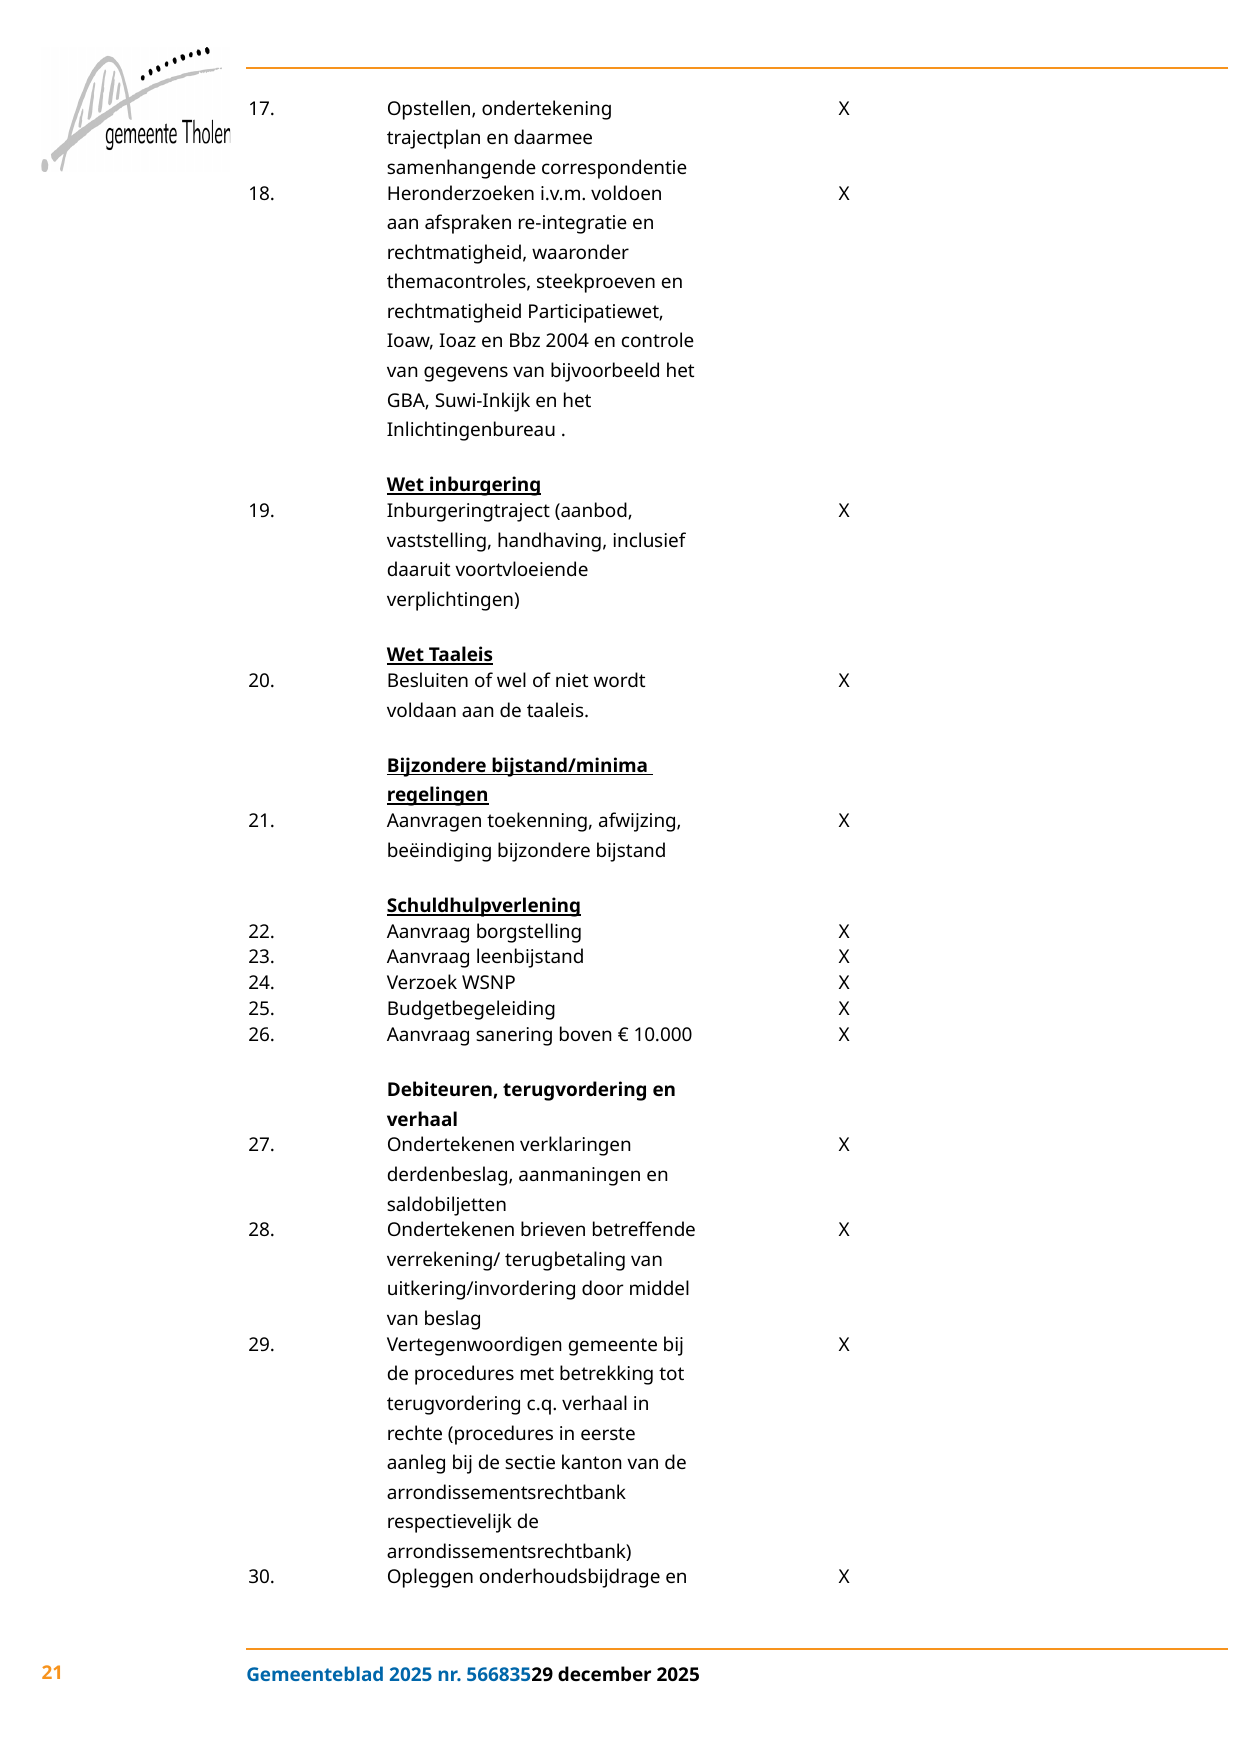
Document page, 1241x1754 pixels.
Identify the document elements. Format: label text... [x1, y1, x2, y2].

table_cell Opleggen onderhoudsbijdrage en [387, 1564, 700, 1589]
table_cell [700, 498, 838, 641]
table_cell [838, 863, 977, 918]
table_cell [977, 667, 1152, 722]
table_cell 26. [248, 1021, 387, 1076]
table_cell X [838, 918, 977, 944]
table_cell [700, 944, 838, 969]
table_cell [248, 723, 387, 807]
picture [41, 47, 231, 172]
table_cell [838, 723, 977, 807]
table_cell [977, 808, 1152, 863]
table_cell [700, 1021, 838, 1076]
table_cell [977, 1076, 1152, 1132]
table_cell X [838, 498, 977, 641]
table_cell 20. [248, 667, 387, 722]
table_cell Ondertekenen brieven betreffende verrekening/ terugbetaling van uitkering/invordering door middel van beslag [387, 1216, 700, 1331]
table_cell [977, 442, 1152, 497]
table_cell X [838, 1132, 977, 1216]
table_cell 19. [248, 498, 387, 641]
table_cell X [838, 1021, 977, 1076]
table_cell Aanvraag borgstelling [387, 918, 700, 944]
table_cell 30. [248, 1564, 387, 1589]
table_cell X [838, 95, 977, 180]
table_cell [977, 1564, 1152, 1589]
table_cell [700, 1331, 838, 1564]
table_cell 18. [248, 180, 387, 442]
table_cell Besluiten of wel of niet wordt voldaan aan de taaleis. [387, 667, 700, 722]
table_cell [977, 918, 1152, 944]
table_cell Opstellen, ondertekening trajectplan en daarmee samenhangende correspondentie [387, 95, 700, 180]
table_cell X [838, 995, 977, 1021]
table_cell Vertegenwoordigen gemeente bij de procedures met betrekking tot terugvordering c.q. verhaal in rechte (procedures in eerste aanleg bij de sectie kanton van de arrondissementsrechtbank respectievelijk de arrondissementsrechtbank) [387, 1331, 700, 1564]
table_cell X [838, 1216, 977, 1331]
table_cell [700, 918, 838, 944]
table_cell [977, 944, 1152, 969]
table_cell [700, 180, 838, 442]
table_cell [977, 1216, 1152, 1331]
table_cell [700, 863, 838, 918]
table_cell Aanvragen toekenning, afwijzing, beëindiging bijzondere bijstand [387, 808, 700, 863]
table_cell [700, 1076, 838, 1132]
table_cell X [838, 970, 977, 995]
table_cell [977, 995, 1152, 1021]
table_cell [700, 641, 838, 667]
table_cell 25. [248, 995, 387, 1021]
table_cell [248, 863, 387, 918]
table_cell [977, 863, 1152, 918]
table_cell [700, 442, 838, 497]
table_cell [977, 95, 1152, 180]
table_cell X [838, 1564, 977, 1589]
table_cell Wet inburgering [387, 442, 700, 497]
table_cell X [838, 808, 977, 863]
table_cell Ondertekenen verklaringen derdenbeslag, aanmaningen en saldobiljetten [387, 1132, 700, 1216]
table_cell [977, 723, 1152, 807]
table_cell Bijzondere bijstand/minima regelingen [387, 723, 700, 807]
table_cell [977, 1331, 1152, 1564]
table_cell X [838, 180, 977, 442]
table_cell Verzoek WSNP [387, 970, 700, 995]
table_cell 23. [248, 944, 387, 969]
table_cell 29. [248, 1331, 387, 1564]
table_cell 22. [248, 918, 387, 944]
table_cell [700, 970, 838, 995]
table_cell 28. [248, 1216, 387, 1331]
table_cell [977, 970, 1152, 995]
table_cell [248, 442, 387, 497]
table_cell [700, 95, 838, 180]
table_cell 24. [248, 970, 387, 995]
table_cell Aanvraag leenbijstand [387, 944, 700, 969]
table_cell [700, 1216, 838, 1331]
table_cell Schuldhulpverlening [387, 863, 700, 918]
table_cell [838, 1076, 977, 1132]
table_cell [838, 641, 977, 667]
table_cell [977, 1021, 1152, 1076]
table_cell [838, 442, 977, 497]
table_cell Debiteuren, terugvordering en verhaal [387, 1076, 700, 1132]
table_cell [977, 180, 1152, 442]
table_cell Inburgeringtraject (aanbod, vaststelling, handhaving, inclusief daaruit voortvloeiende verplichtingen) [387, 498, 700, 641]
table_cell Aanvraag sanering boven € 10.000 [387, 1021, 700, 1076]
table_cell X [838, 944, 977, 969]
table_cell [700, 1132, 838, 1216]
table_cell [700, 723, 838, 807]
table_cell [700, 667, 838, 722]
table_cell 21. [248, 808, 387, 863]
table_cell 27. [248, 1132, 387, 1216]
table_cell [977, 1132, 1152, 1216]
table_cell [700, 808, 838, 863]
table_cell [700, 1564, 838, 1589]
table_cell [977, 498, 1152, 641]
table_cell [700, 995, 838, 1021]
table_cell 17. [248, 95, 387, 180]
table_cell Wet Taaleis [387, 641, 700, 667]
table_cell Heronderzoeken i.v.m. voldoen aan afspraken re-integratie en rechtmatigheid, waaronder themacontroles, steekproeven en rechtmatigheid Participatiewet, Ioaw, Ioaz en Bbz 2004 en controle van gegevens van bijvoorbeeld het GBA, Suwi-Inkijk en het Inlichtingenbureau . [387, 180, 700, 442]
table_cell X [838, 667, 977, 722]
table_cell X [838, 1331, 977, 1564]
table_cell [248, 1076, 387, 1132]
table_cell [977, 641, 1152, 667]
table_cell Budgetbegeleiding [387, 995, 700, 1021]
table_cell [248, 641, 387, 667]
